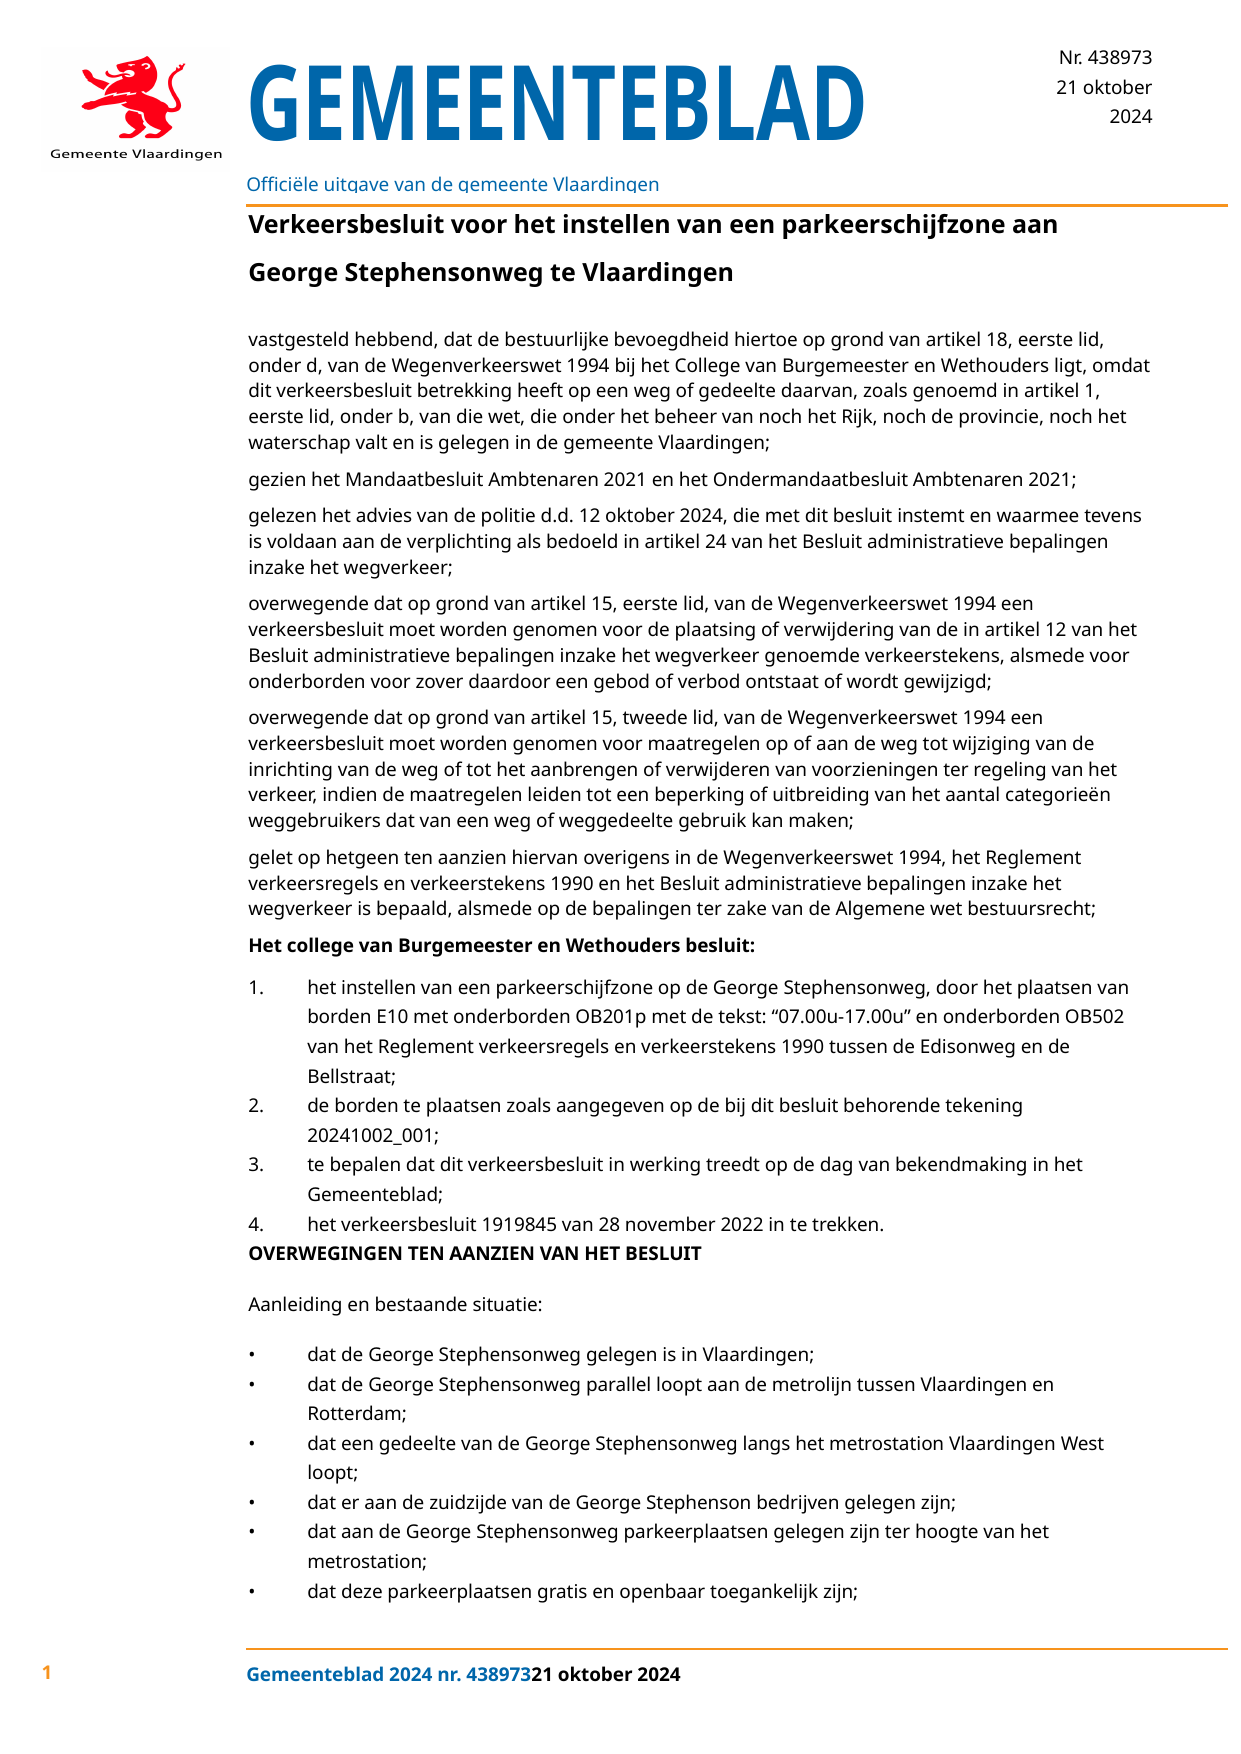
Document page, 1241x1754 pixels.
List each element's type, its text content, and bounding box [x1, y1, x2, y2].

text OVERWEGINGEN TEN AANZIEN VAN HET BESLUIT [248, 1240, 1152, 1266]
text gelet op hetgeen ten aanzien hiervan overigens in de Wegenverkeerswet 1994, het Reglement verkeersregels en verkeerstekens 1990 en het Besluit administratieve bepalingen inzake het wegverkeer is bepaald, alsmede op de bepalingen ter zake van de Algemene wet bestuursrecht; [248, 844, 1152, 921]
list dat aan de George Stephensonweg parkeerplaatsen gelegen zijn ter hoogte van het metrostation; [248, 1519, 1152, 1574]
text overwegende dat op grond van artikel 15, tweede lid, van de Wegenverkeerswet 1994 een verkeersbesluit moet worden genomen voor maatregelen op of aan de weg tot wijziging van de inrichting van de weg of tot het aanbrengen of verwijderen van voorzieningen ter regeling van het verkeer, indien de maatregelen leiden tot een beperking of uitbreiding van het aantal categorieën weggebruikers dat van een weg of weggedeelte gebruik kan maken; [248, 704, 1152, 833]
text gelezen het advies van de politie d.d. 12 oktober 2024, die met dit besluit instemt en waarmee tevens is voldaan aan de verplichting als bedoeld in artikel 24 van het Besluit administratieve bepalingen inzake het wegverkeer; [248, 502, 1152, 580]
list te bepalen dat dit verkeersbesluit in werking treedt op de dag van bekendmaking in het Gemeenteblad; [248, 1152, 1152, 1207]
list de borden te plaatsen zoals aangegeven op de bij dit besluit behorende tekening 20241002_001; [248, 1092, 1152, 1148]
list dat een gedeelte van de George Stephensonweg langs het metrostation Vlaardingen West loopt; [248, 1430, 1152, 1485]
list het verkeersbesluit 1919845 van 28 november 2022 in te trekken. [248, 1211, 1152, 1237]
list dat deze parkeerplaatsen gratis en openbaar toegankelijk zijn; [248, 1578, 1152, 1604]
list dat de George Stephensonweg parallel loopt aan de metrolijn tussen Vlaardingen en Rotterdam; [248, 1371, 1152, 1426]
list het instellen van een parkeerschijfzone op de George Stephensonweg, door het plaatsen van borden E10 met onderborden OB201p met de tekst: “07.00u-17.00u” en onderborden OB502 van het Reglement verkeersregels en verkeerstekens 1990 tussen de Edisonweg en de Bellstraat; [248, 974, 1152, 1089]
list dat er aan de zuidzijde van de George Stephenson bedrijven gelegen zijn; [248, 1489, 1152, 1515]
text Verkeersbesluit voor het instellen van een parkeerschijfzone aan George Stephensonweg te Vlaardingen [248, 207, 1152, 288]
list dat de George Stephensonweg gelegen is in Vlaardingen; [248, 1341, 1152, 1367]
text Het college van Burgemeester en Wethouders besluit: [248, 932, 1152, 958]
text overwegende dat op grond van artikel 15, eerste lid, van de Wegenverkeerswet 1994 een verkeersbesluit moet worden genomen voor de plaatsing of verwijdering van de in artikel 12 van het Besluit administratieve bepalingen inzake het wegverkeer genoemde verkeerstekens, alsmede voor onderborden voor zover daardoor een gebod of verbod ontstaat of wordt gewijzigd; [248, 591, 1152, 693]
text vastgesteld hebbend, dat de bestuurlijke bevoegdheid hiertoe op grond van artikel 18, eerste lid, onder d, van de Wegenverkeerswet 1994 bij het College van Burgemeester en Wethouders ligt, omdat dit verkeersbesluit betrekking heeft op een weg of gedeelte daarvan, zoals genoemd in artikel 1, eerste lid, onder b, van die wet, die onder het beheer van noch het Rijk, noch de provincie, noch het waterschap valt en is gelegen in de gemeente Vlaardingen; [248, 326, 1152, 455]
text Aanleiding en bestaande situatie: [248, 1291, 1152, 1317]
text gezien het Mandaatbesluit Ambtenaren 2021 en het Ondermandaatbesluit Ambtenaren 2021; [248, 466, 1152, 492]
picture [41, 47, 231, 172]
